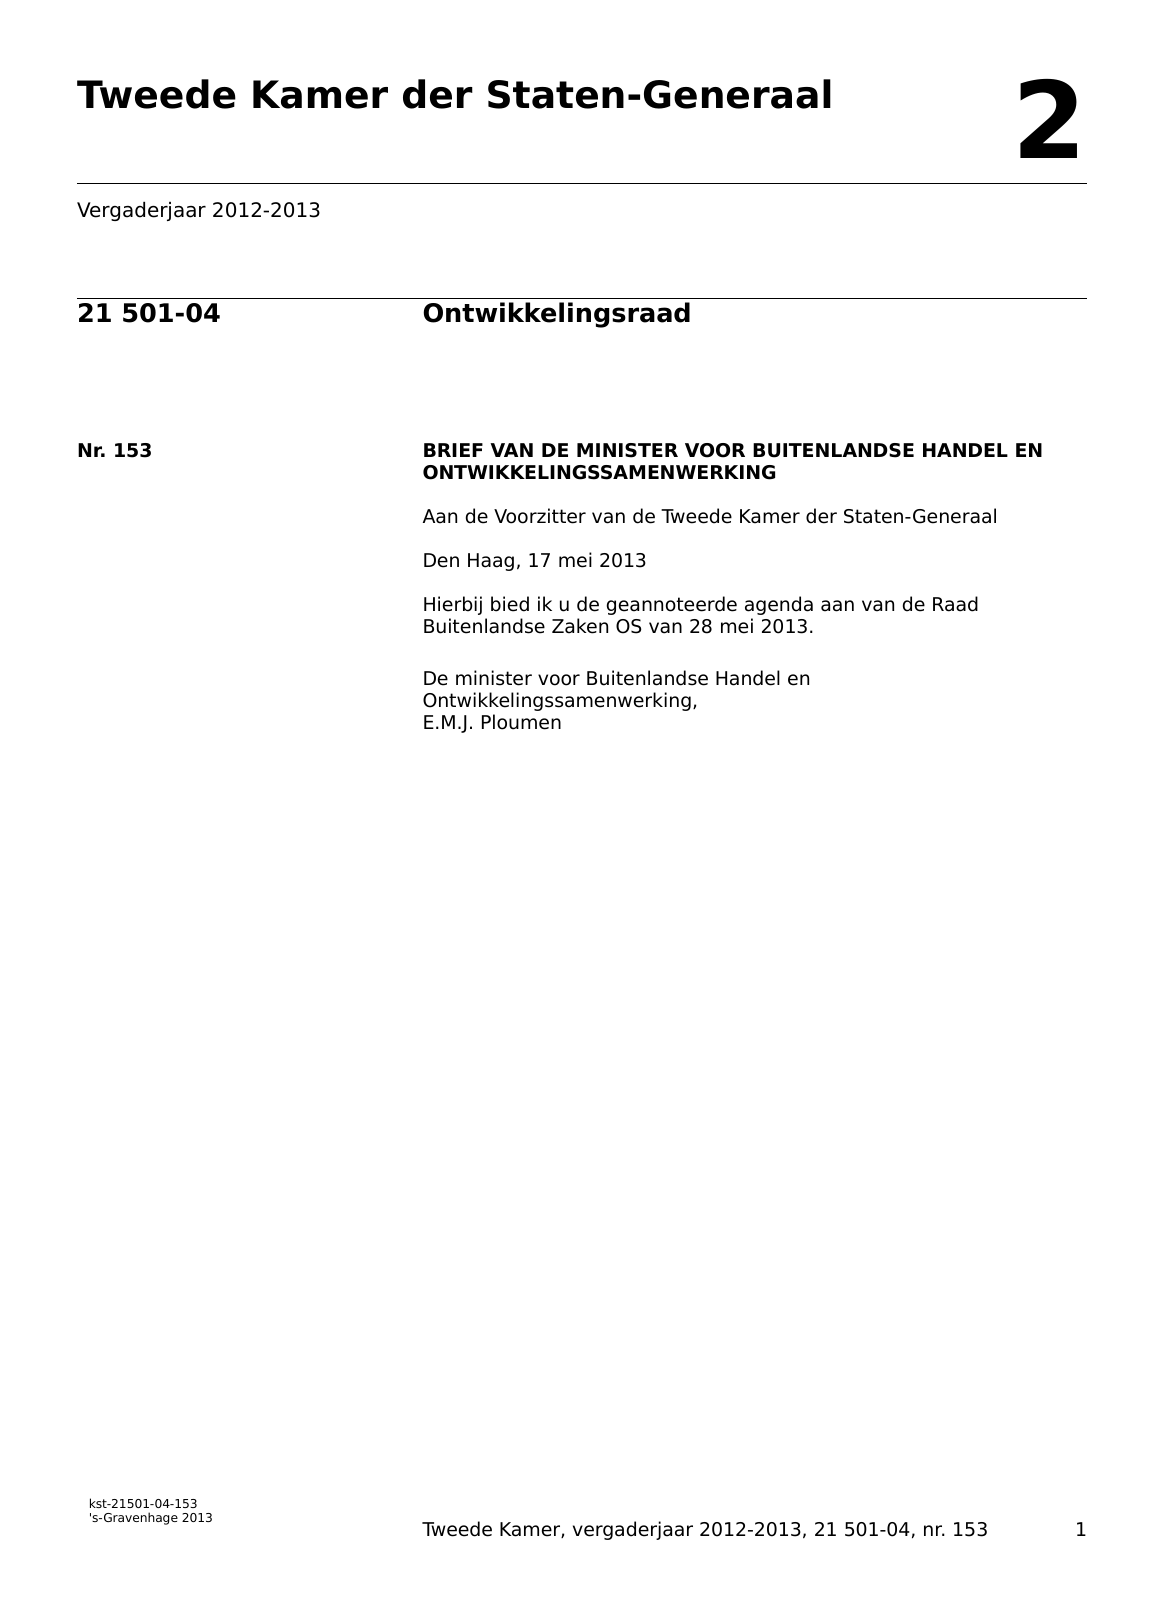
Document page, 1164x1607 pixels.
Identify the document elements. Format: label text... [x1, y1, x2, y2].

subtitle Nr. 153 BRIEF VAN DE MINISTER VOOR BUITENLANDSE HANDEL EN ONTWIKKELINGSSAMENWERKING [77, 440, 1087, 484]
text kst-21501-04-153 [88, 1497, 323, 1511]
subtitle 21 501-04 Ontwikkelingsraad [77, 299, 1087, 329]
text Den Haag, 17 mei 2013 [422, 550, 1087, 572]
table_cell Vergaderjaar 2012-2013 [77, 184, 1087, 298]
table_header Tweede Kamer der Staten-Generaal [77, 59, 886, 183]
text Hierbij bied ik u de geannoteerde agenda aan van de Raad Buitenlandse Zaken OS van 28 mei 2013. [422, 594, 1087, 638]
text 's-Gravenhage 2013 [88, 1511, 323, 1525]
text Aan de Voorzitter van de Tweede Kamer der Staten-Generaal [422, 506, 1087, 528]
table_header 2 [886, 59, 1087, 183]
text De minister voor Buitenlandse Handel en Ontwikkelingssamenwerking, E.M.J. Ploumen [422, 668, 1087, 734]
